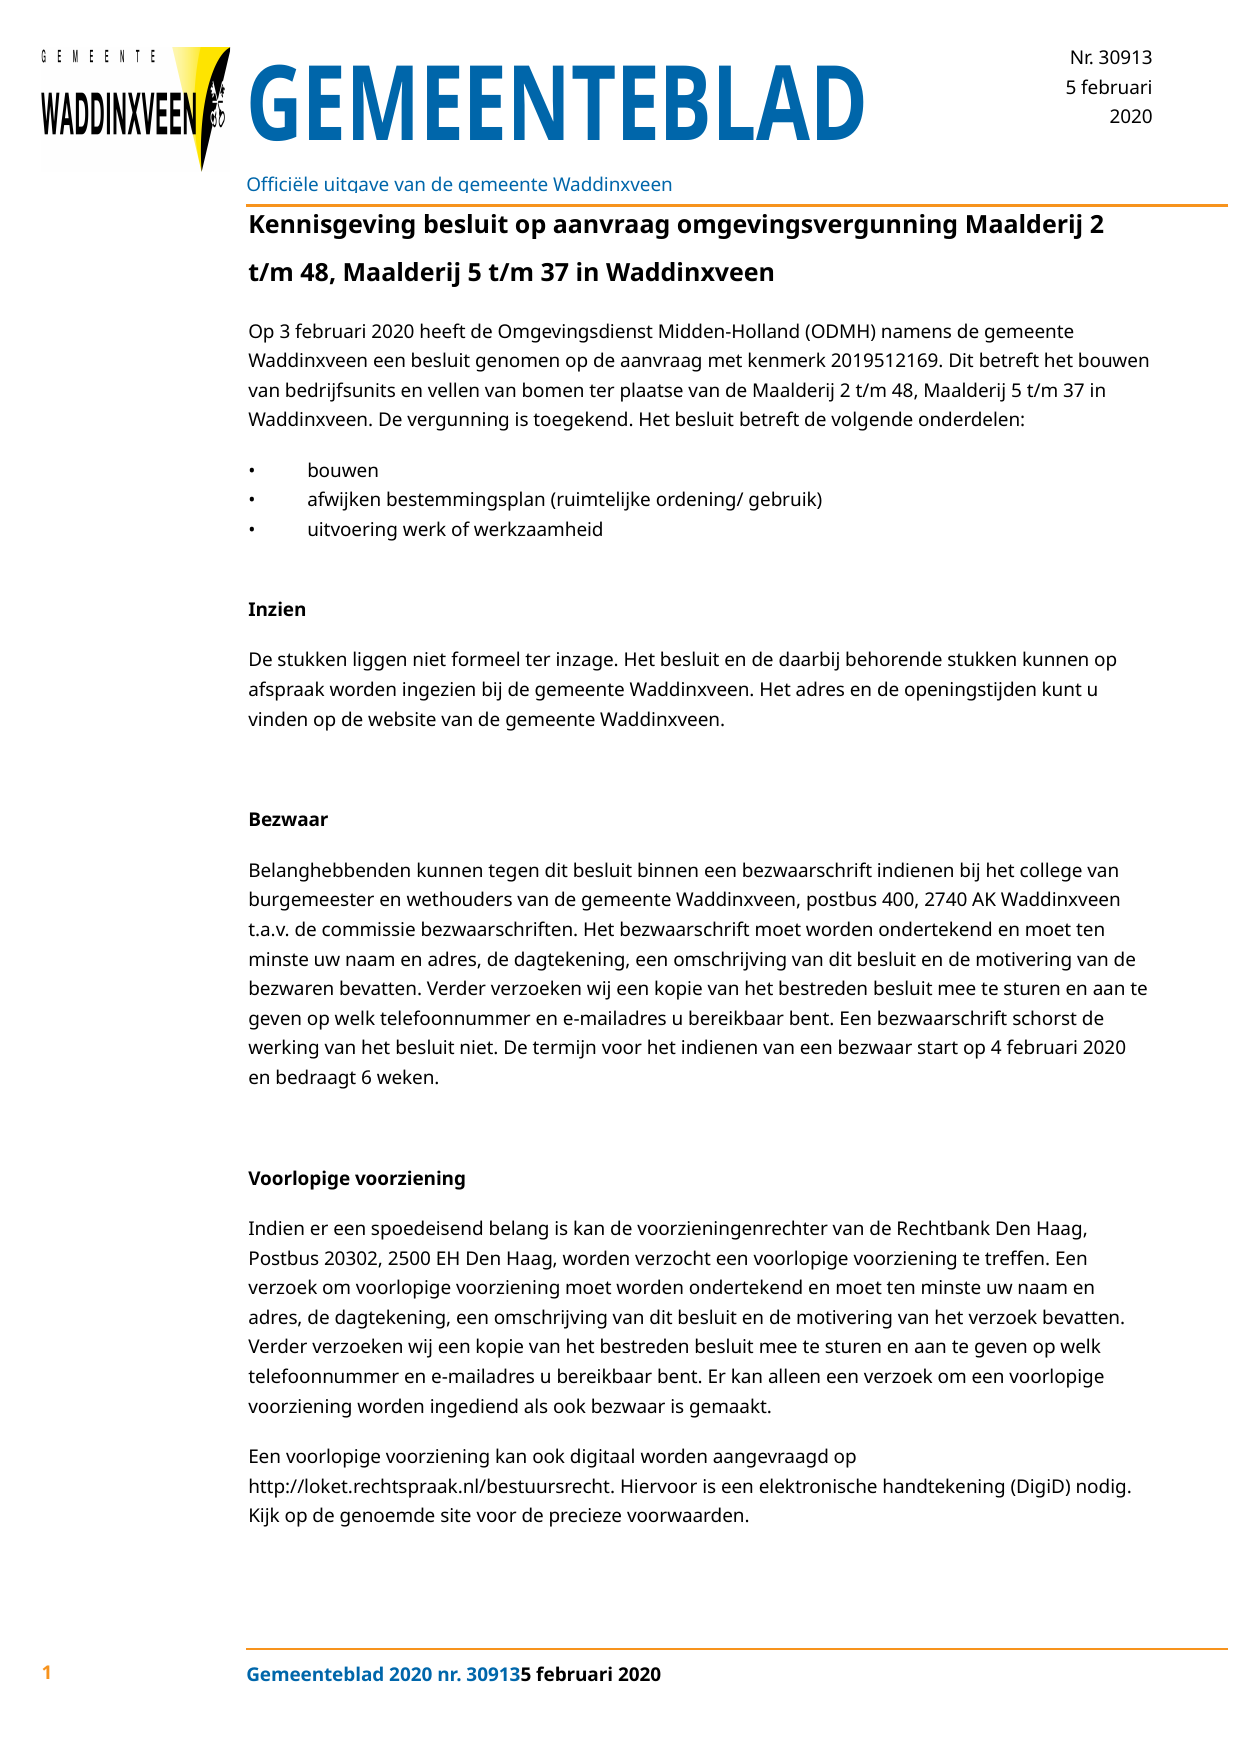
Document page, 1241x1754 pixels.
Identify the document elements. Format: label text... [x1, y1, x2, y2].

text Bezwaar [248, 807, 1152, 832]
text Op 3 februari 2020 heeft de Omgevingsdienst Midden-Holland (ODMH) namens de gemeente Waddinxveen een besluit genomen op de aanvraag met kenmerk 2019512169. Dit betreft het bouwen van bedrijfsunits en vellen van bomen ter plaatse van de Maalderij 2 t/m 48, Maalderij 5 t/m 37 in Waddinxveen. De vergunning is toegekend. Het besluit betreft de volgende onderdelen: [248, 318, 1152, 432]
text Voorlopige voorziening [248, 1165, 1152, 1191]
picture [41, 47, 231, 172]
text Kennisgeving besluit op aanvraag omgevingsvergunning Maalderij 2 t/m 48, Maalderij 5 t/m 37 in Waddinxveen [248, 207, 1152, 288]
text Indien er een spoedeisend belang is kan de voorzieningenrechter van de Rechtbank Den Haag, Postbus 20302, 2500 EH Den Haag, worden verzocht een voorlopige voorziening te treffen. Een verzoek om voorlopige voorziening moet worden ondertekend en moet ten minste uw naam en adres, de dagtekening, een omschrijving van dit besluit en de motivering van het verzoek bevatten. Verder verzoeken wij een kopie van het bestreden besluit mee te sturen en aan te geven op welk telefoonnummer en e-mailadres u bereikbaar bent. Er kan alleen een verzoek om een voorlopige voorziening worden ingediend als ook bezwaar is gemaakt. [248, 1215, 1152, 1419]
text Inzien [248, 596, 1152, 622]
list uitvoering werk of werkzaamheid [248, 516, 1152, 542]
list bouwen [248, 457, 1152, 483]
text Belanghebbenden kunnen tegen dit besluit binnen een bezwaarschrift indienen bij het college van burgemeester en wethouders van de gemeente Waddinxveen, postbus 400, 2740 AK Waddinxveen t.a.v. de commissie bezwaarschriften. Het bezwaarschrift moet worden ondertekend en moet ten minste uw naam en adres, de dagtekening, een omschrijving van dit besluit en de motivering van de bezwaren bevatten. Verder verzoeken wij een kopie van het bestreden besluit mee te sturen en aan te geven op welk telefoonnummer en e-mailadres u bereikbaar bent. Een bezwaarschrift schorst de werking van het besluit niet. De termijn voor het indienen van een bezwaar start op 4 februari 2020 en bedraagt 6 weken. [248, 857, 1152, 1090]
text Een voorlopige voorziening kan ook digitaal worden aangevraagd op http://loket.rechtspraak.nl/bestuursrecht. Hiervoor is een elektronische handtekening (DigiD) nodig. Kijk op de genoemde site voor de precieze voorwaarden. [248, 1443, 1152, 1528]
list afwijken bestemmingsplan (ruimtelijke ordening/ gebruik) [248, 487, 1152, 512]
text De stukken liggen niet formeel ter inzage. Het besluit en de daarbij behorende stukken kunnen op afspraak worden ingezien bij de gemeente Waddinxveen. Het adres en de openingstijden kunt u vinden op de website van de gemeente Waddinxveen. [248, 647, 1152, 732]
